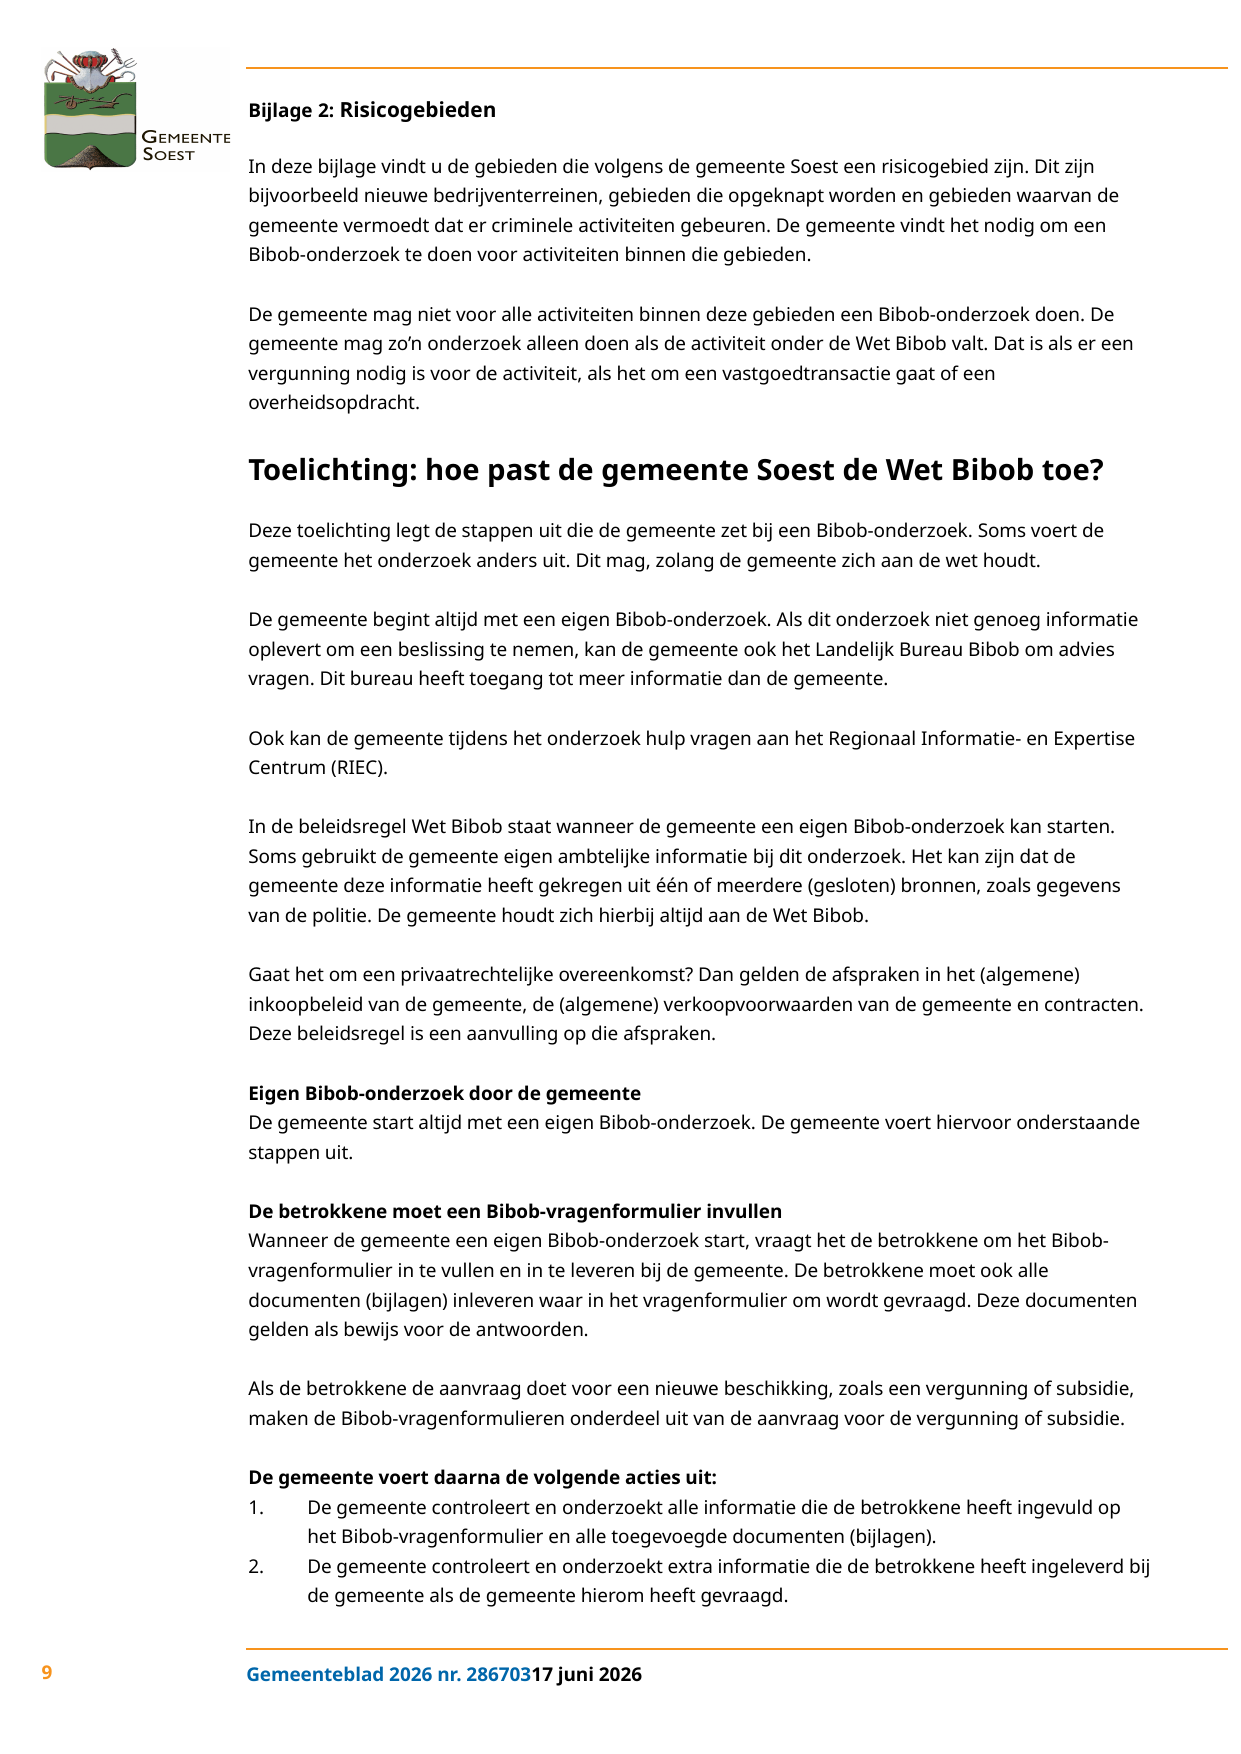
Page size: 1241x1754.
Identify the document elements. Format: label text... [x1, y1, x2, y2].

text Deze toelichting legt de stappen uit die de gemeente zet bij een Bibob-onderzoek. Soms voert de gemeente het onderzoek anders uit. Dit mag, zolang de gemeente zich aan de wet houdt. [248, 518, 1152, 573]
text De betrokkene moet een Bibob-vragenformulier invullen [248, 1198, 1152, 1224]
text De gemeente voert daarna de volgende acties uit: [248, 1464, 1152, 1490]
text De gemeente begint altijd met een eigen Bibob-onderzoek. Als dit onderzoek niet genoeg informatie oplevert om een beslissing te nemen, kan de gemeente ook het Landelijk Bureau Bibob om advies vragen. Dit bureau heeft toegang tot meer informatie dan de gemeente. [248, 606, 1152, 691]
text Gaat het om een privaatrechtelijke overeenkomst? Dan gelden de afspraken in het (algemene) inkoopbeleid van de gemeente, de (algemene) verkoopvoorwaarden van de gemeente en contracten. Deze beleidsregel is een aanvulling op die afspraken. [248, 961, 1152, 1046]
list De gemeente controleert en onderzoekt extra informatie die de betrokkene heeft ingeleverd bij de gemeente als de gemeente hierom heeft gevraagd. [248, 1553, 1152, 1608]
picture [41, 47, 231, 172]
text De gemeente mag niet voor alle activiteiten binnen deze gebieden een Bibob-onderzoek doen. De gemeente mag zo’n onderzoek alleen doen als de activiteit onder de Wet Bibob valt. Dat is als er een vergunning nodig is voor de activiteit, als het om een vastgoedtransactie gaat of een overheidsopdracht. [248, 301, 1152, 415]
list De gemeente controleert en onderzoekt alle informatie die de betrokkene heeft ingevuld op het Bibob-vragenformulier en alle toegevoegde documenten (bijlagen). [248, 1494, 1152, 1549]
text De gemeente start altijd met een eigen Bibob-onderzoek. De gemeente voert hiervoor onderstaande stappen uit. [248, 1109, 1152, 1164]
text Als de betrokkene de aanvraag doet voor een nieuwe beschikking, zoals een vergunning of subsidie, maken de Bibob-vragenformulieren onderdeel uit van de aanvraag voor de vergunning of subsidie. [248, 1376, 1152, 1431]
text In de beleidsregel Wet Bibob staat wanneer de gemeente een eigen Bibob-onderzoek kan starten. Soms gebruikt de gemeente eigen ambtelijke informatie bij dit onderzoek. Het kan zijn dat de gemeente deze informatie heeft gekregen uit één of meerdere (gesloten) bronnen, zoals gegevens van de politie. De gemeente houdt zich hierbij altijd aan de Wet Bibob. [248, 813, 1152, 928]
text Wanneer de gemeente een eigen Bibob-onderzoek start, vraagt het de betrokkene om het Bibob-vragenformulier in te vullen en in te leveren bij de gemeente. De betrokkene moet ook alle documenten (bijlagen) inleveren waar in het vragenformulier om wordt gevraagd. Deze documenten gelden als bewijs voor de antwoorden. [248, 1228, 1152, 1342]
text Toelichting: hoe past de gemeente Soest de Wet Bibob toe? [248, 449, 1152, 488]
text In deze bijlage vindt u de gebieden die volgens de gemeente Soest een risicogebied zijn. Dit zijn bijvoorbeeld nieuwe bedrijventerreinen, gebieden die opgeknapt worden en gebieden waarvan de gemeente vermoedt dat er criminele activiteiten gebeuren. De gemeente vindt het nodig om een Bibob-onderzoek te doen voor activiteiten binnen die gebieden. [248, 153, 1152, 267]
text Ook kan de gemeente tijdens het onderzoek hulp vragen aan het Regionaal Informatie- en Expertise Centrum (RIEC). [248, 725, 1152, 780]
text Bijlage 2: Risicogebieden [248, 95, 1152, 123]
text Eigen Bibob-onderzoek door de gemeente [248, 1080, 1152, 1105]
